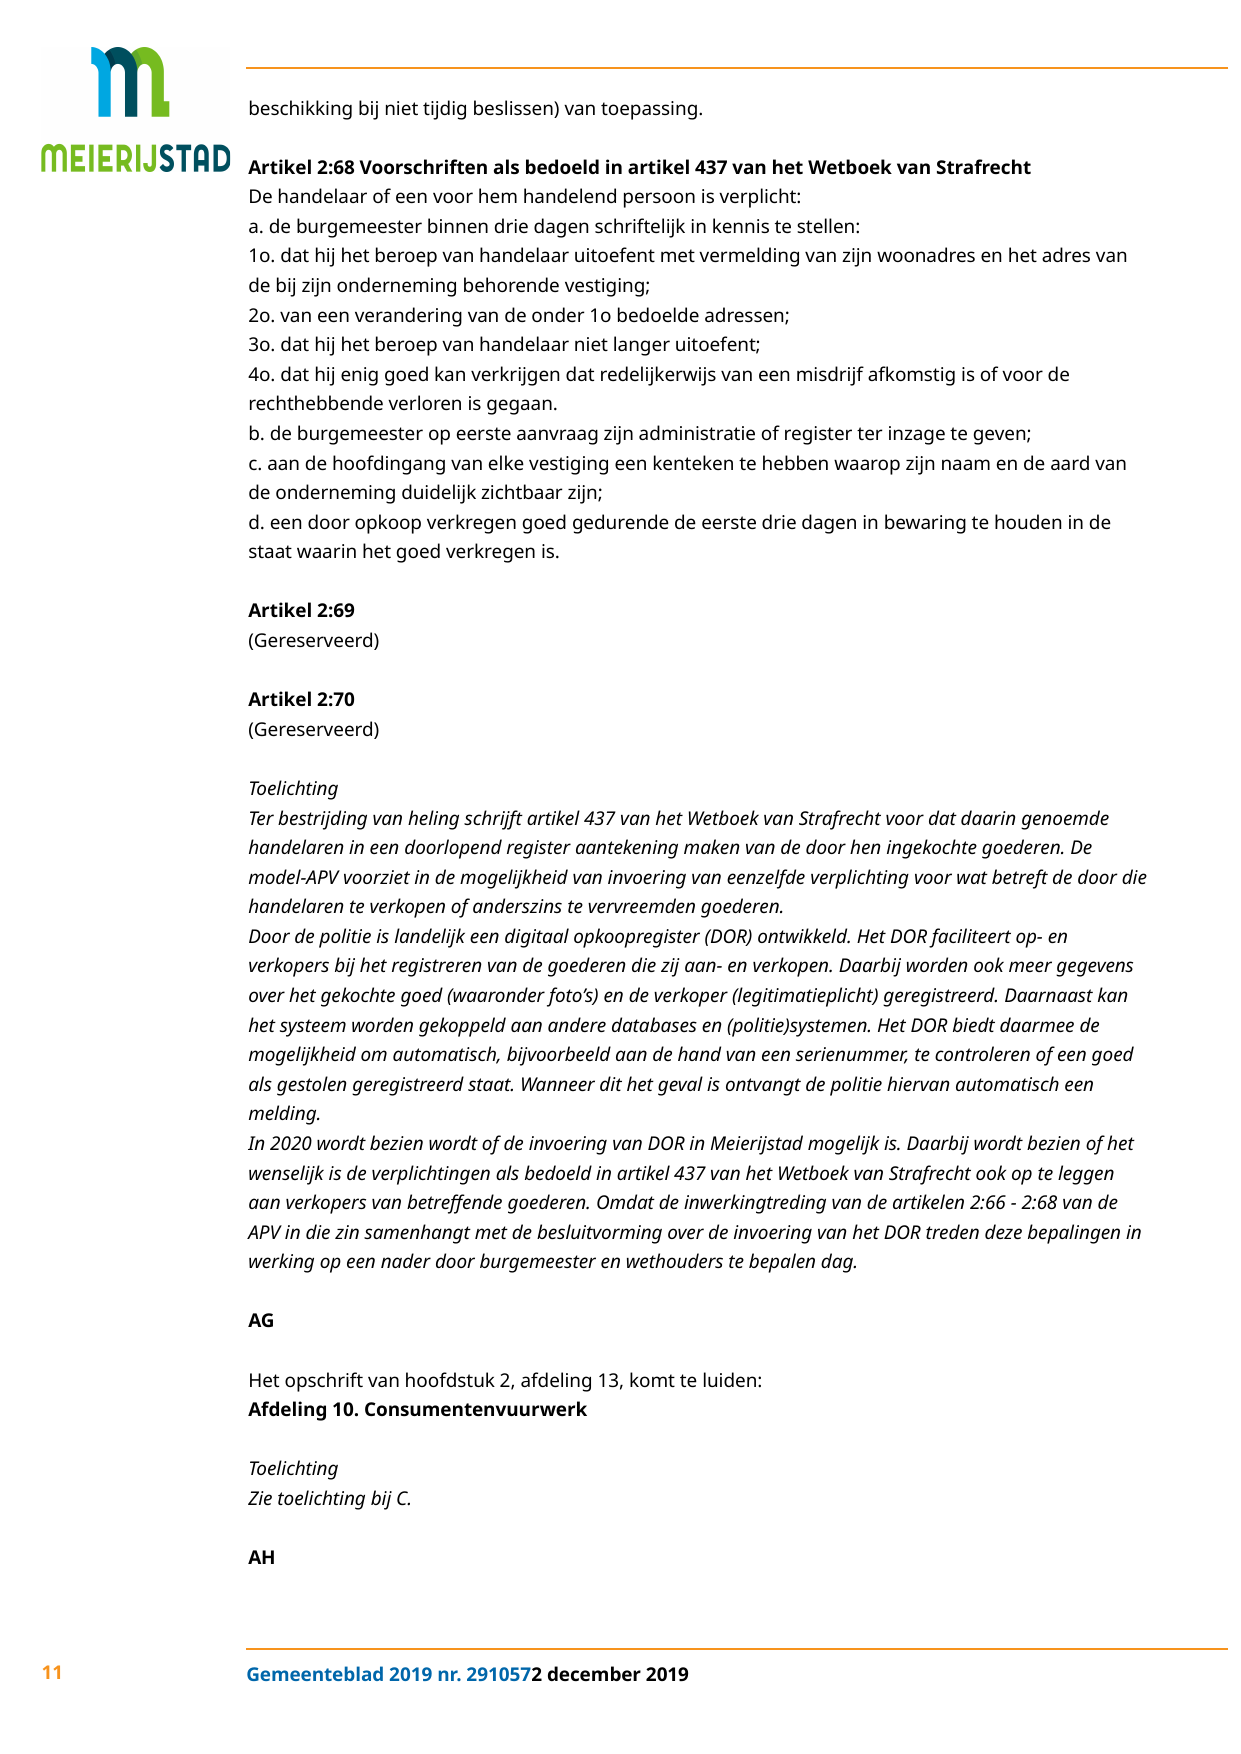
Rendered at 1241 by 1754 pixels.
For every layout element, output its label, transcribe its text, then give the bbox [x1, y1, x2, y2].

picture [41, 47, 231, 172]
text (Gereserveerd) [248, 627, 1152, 653]
text Artikel 2:68 Voorschriften als bedoeld in artikel 437 van het Wetboek van Strafrecht [248, 154, 1152, 180]
text Ter bestrijding van heling schrijft artikel 437 van het Wetboek van Strafrecht voor dat daarin genoemde handelaren in een doorlopend register aantekening maken van de door hen ingekochte goederen. De model-APV voorziet in de mogelijkheid van invoering van eenzelfde verplichting voor wat betreft de door die handelaren te verkopen of anderszins te vervreemden goederen. [248, 805, 1152, 919]
text c. aan de hoofdingang van elke vestiging een kenteken te hebben waarop zijn naam en de aard van de onderneming duidelijk zichtbaar zijn; [248, 450, 1152, 505]
text d. een door opkoop verkregen goed gedurende de eerste drie dagen in bewaring te houden in de staat waarin het goed verkregen is. [248, 509, 1152, 564]
text Afdeling 10. Consumentenvuurwerk [248, 1396, 1152, 1422]
text Het opschrift van hoofdstuk 2, afdeling 13, komt te luiden: [248, 1367, 1152, 1393]
text beschikking bij niet tijdig beslissen) van toepassing. [248, 95, 1152, 121]
text 3o. dat hij het beroep van handelaar niet langer uitoefent; [248, 331, 1152, 357]
text De handelaar of een voor hem handelend persoon is verplicht: [248, 183, 1152, 209]
text Toelichting [248, 1456, 1152, 1481]
text 2o. van een verandering van de onder 1o bedoelde adressen; [248, 302, 1152, 328]
text 4o. dat hij enig goed kan verkrijgen dat redelijkerwijs van een misdrijf afkomstig is of voor de rechthebbende verloren is gegaan. [248, 361, 1152, 416]
text (Gereserveerd) [248, 716, 1152, 742]
text Artikel 2:70 [248, 686, 1152, 712]
text In 2020 wordt bezien wordt of de invoering van DOR in Meierijstad mogelijk is. Daarbij wordt bezien of het wenselijk is de verplichtingen als bedoeld in artikel 437 van het Wetboek van Strafrecht ook op te leggen aan verkopers van betreffende goederen. Omdat de inwerkingtreding van de artikelen 2:66 - 2:68 van de APV in die zin samenhangt met de besluitvorming over de invoering van het DOR treden deze bepalingen in werking op een nader door burgemeester en wethouders te bepalen dag. [248, 1130, 1152, 1274]
text Zie toelichting bij C. [248, 1485, 1152, 1511]
text Toelichting [248, 775, 1152, 801]
text AG [248, 1308, 1152, 1333]
text AH [248, 1544, 1152, 1570]
text Artikel 2:69 [248, 598, 1152, 623]
text 1o. dat hij het beroep van handelaar uitoefent met vermelding van zijn woonadres en het adres van de bij zijn onderneming behorende vestiging; [248, 243, 1152, 298]
text b. de burgemeester op eerste aanvraag zijn administratie of register ter inzage te geven; [248, 420, 1152, 446]
text a. de burgemeester binnen drie dagen schriftelijk in kennis te stellen: [248, 213, 1152, 239]
text Door de politie is landelijk een digitaal opkoopregister (DOR) ontwikkeld. Het DOR faciliteert op- en verkopers bij het registreren van de goederen die zij aan- en verkopen. Daarbij worden ook meer gegevens over het gekochte goed (waaronder foto’s) en de verkoper (legitimatieplicht) geregistreerd. Daarnaast kan het systeem worden gekoppeld aan andere databases en (politie)systemen. Het DOR biedt daarmee de mogelijkheid om automatisch, bijvoorbeeld aan de hand van een serienummer, te controleren of een goed als gestolen geregistreerd staat. Wanneer dit het geval is ontvangt de politie hiervan automatisch een melding. [248, 923, 1152, 1126]
